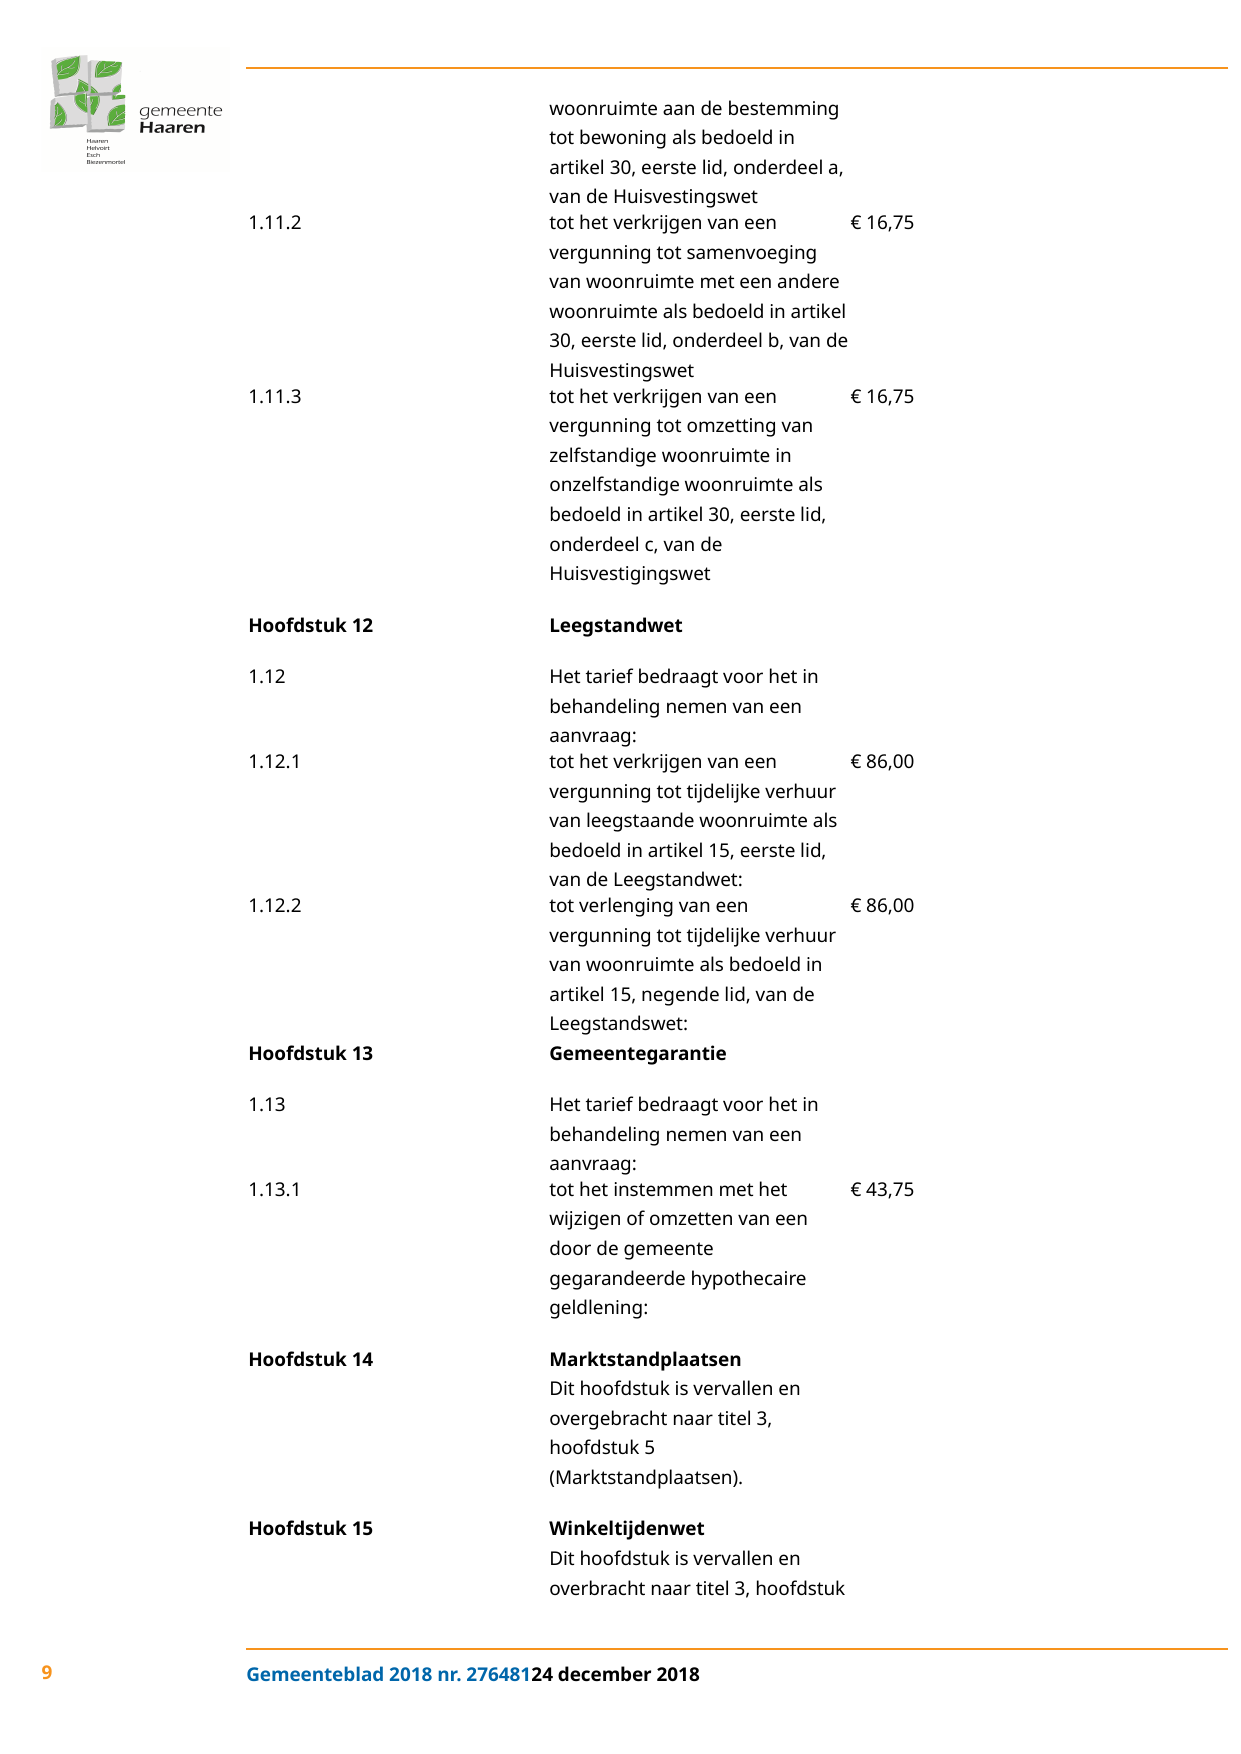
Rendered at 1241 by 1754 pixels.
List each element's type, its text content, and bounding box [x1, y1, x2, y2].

table_cell [850, 1065, 1152, 1091]
table_cell [850, 586, 1152, 612]
table_cell Hoofdstuk 12 [248, 612, 549, 638]
table_cell € 86,00 [850, 892, 1152, 1036]
table_cell € 86,00 [850, 748, 1152, 892]
table_cell [850, 1490, 1152, 1516]
table_cell [850, 95, 1152, 209]
table_cell [248, 95, 549, 209]
table_cell [549, 638, 850, 663]
table_cell [850, 1091, 1152, 1176]
table_cell 1.12.2 [248, 892, 549, 1036]
table_cell 1.13.1 [248, 1176, 549, 1320]
table_cell tot het instemmen met het wijzigen of omzetten van een door de gemeente gegarandeerde hypothecaire geldlening: [549, 1176, 850, 1320]
table_header Hoofdstuk 13 [248, 1040, 549, 1065]
table_cell Hoofdstuk 14 [248, 1346, 549, 1490]
table_cell [248, 1320, 549, 1346]
table_cell € 43,75 [850, 1176, 1152, 1320]
table_cell tot verlenging van een vergunning tot tijdelijke verhuur van woonruimte als bedoeld in artikel 15, negende lid, van de Leegstandswet: [549, 892, 850, 1036]
table_cell tot het verkrijgen van een vergunning tot samenvoeging van woonruimte met een andere woonruimte als bedoeld in artikel 30, eerste lid, onderdeel b, van de Huisvestingswet [549, 209, 850, 383]
table_cell [248, 638, 549, 663]
table_cell Het tarief bedraagt voor het in behandeling nemen van een aanvraag: [549, 1091, 850, 1176]
table_cell Winkeltijdenwet Dit hoofdstuk is vervallen en overbracht naar titel 3, hoofdstuk [549, 1516, 850, 1601]
table_cell [850, 1346, 1152, 1490]
table_cell tot het verkrijgen van een vergunning tot omzetting van zelfstandige woonruimte in onzelfstandige woonruimte als bedoeld in artikel 30, eerste lid, onderdeel c, van de Huisvestigingswet [549, 383, 850, 586]
table_cell [850, 612, 1152, 638]
table_cell [549, 1320, 850, 1346]
table_cell [248, 1490, 549, 1516]
table_cell € 16,75 [850, 209, 1152, 383]
table_cell Hoofdstuk 15 [248, 1516, 549, 1601]
table_header [850, 1040, 1152, 1065]
table_cell [850, 663, 1152, 748]
table_cell [549, 1490, 850, 1516]
table_cell woonruimte aan de bestemming tot bewoning als bedoeld in artikel 30, eerste lid, onderdeel a, van de Huisvestingswet [549, 95, 850, 209]
table_cell [850, 638, 1152, 663]
table_cell [248, 586, 549, 612]
table_cell 1.12.1 [248, 748, 549, 892]
table_cell tot het verkrijgen van een vergunning tot tijdelijke verhuur van leegstaande woonruimte als bedoeld in artikel 15, eerste lid, van de Leegstandwet: [549, 748, 850, 892]
table_cell Het tarief bedraagt voor het in behandeling nemen van een aanvraag: [549, 663, 850, 748]
table_cell € 16,75 [850, 383, 1152, 586]
table_cell [850, 1320, 1152, 1346]
table_cell [549, 586, 850, 612]
table_cell Marktstandplaatsen Dit hoofdstuk is vervallen en overgebracht naar titel 3, hoofdstuk 5 (Marktstandplaatsen). [549, 1346, 850, 1490]
table_header Gemeentegarantie [549, 1040, 850, 1065]
picture [41, 47, 231, 172]
table_cell 1.11.2 [248, 209, 549, 383]
table_cell [850, 1516, 1152, 1601]
table_cell 1.13 [248, 1091, 549, 1176]
table_cell [549, 1065, 850, 1091]
table_cell Leegstandwet [549, 612, 850, 638]
table_cell [248, 1065, 549, 1091]
table_cell 1.12 [248, 663, 549, 748]
table_cell 1.11.3 [248, 383, 549, 586]
